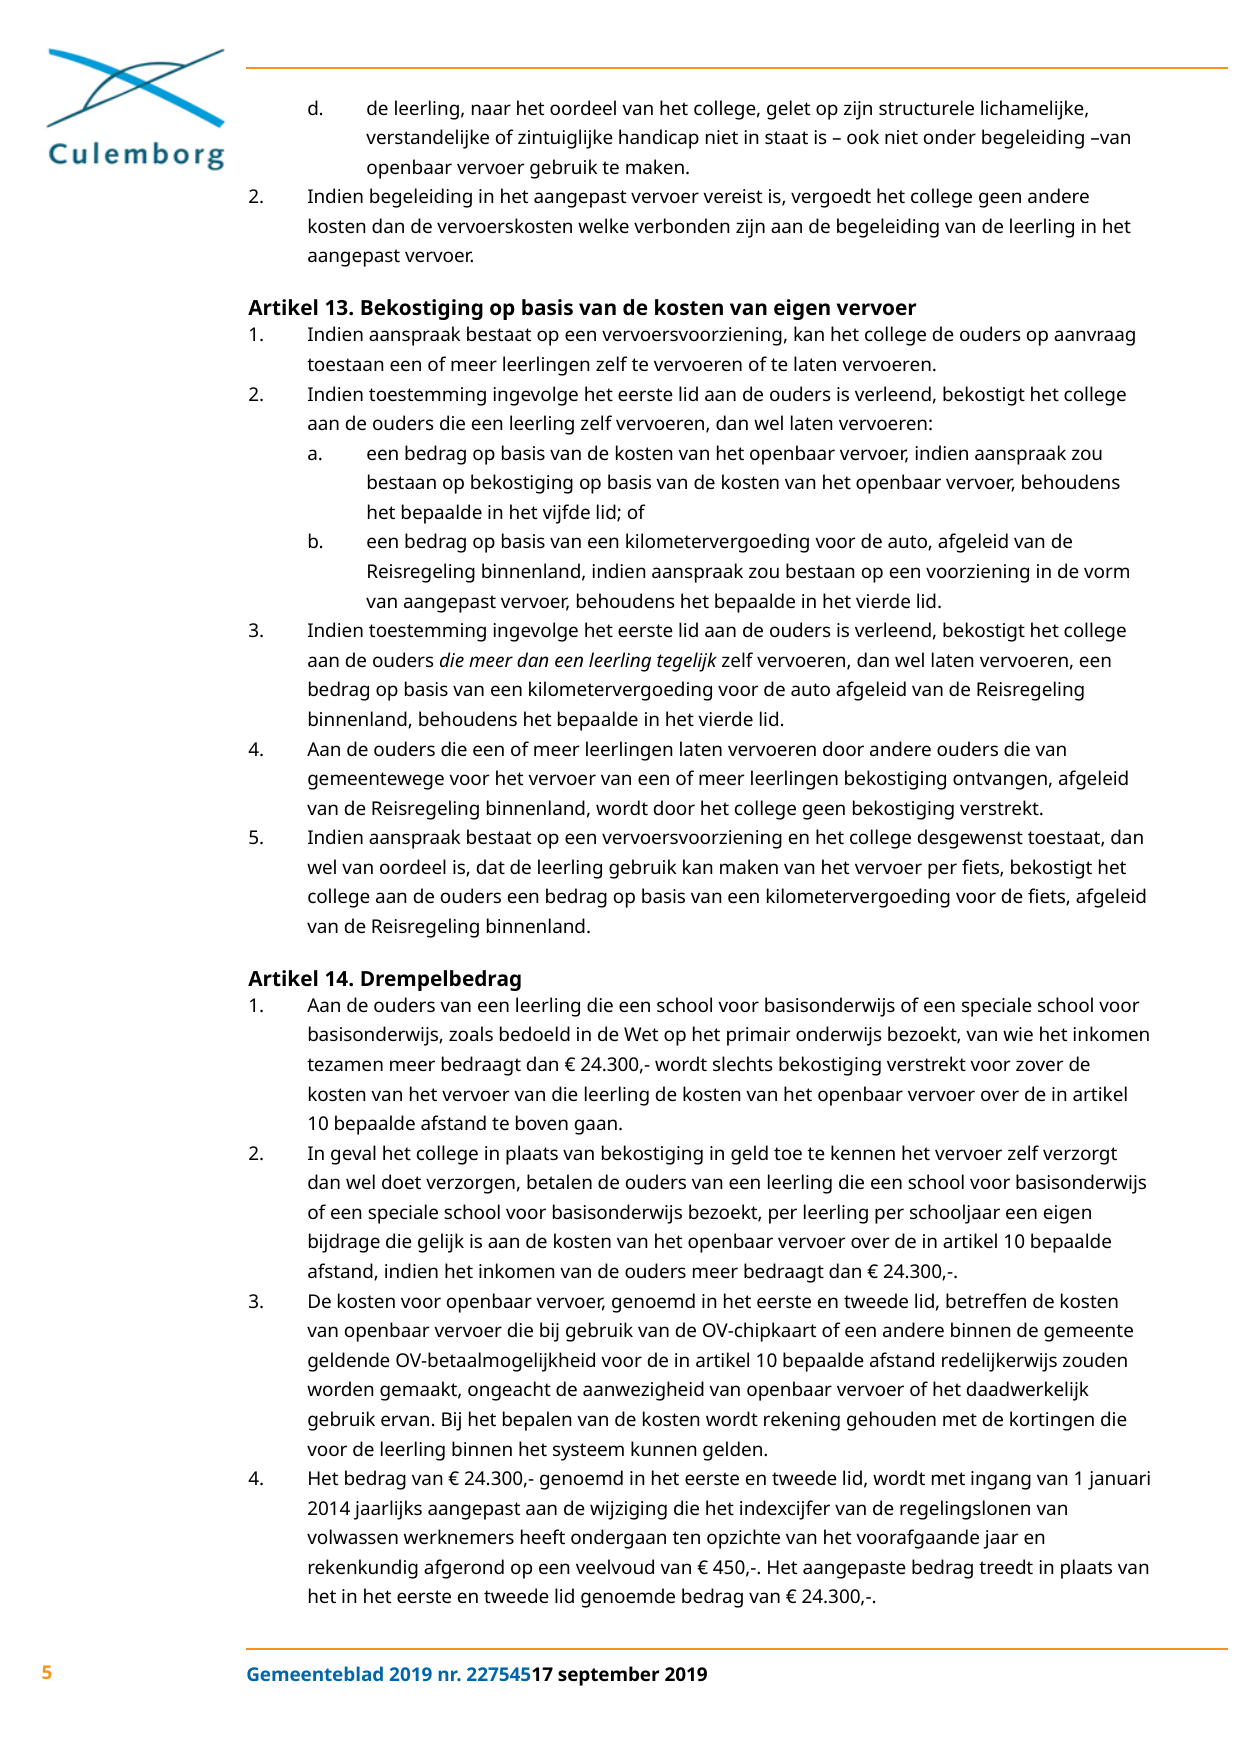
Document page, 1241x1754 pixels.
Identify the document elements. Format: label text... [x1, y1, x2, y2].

list Aan de ouders die een of meer leerlingen laten vervoeren door andere ouders die van gemeentewege voor het vervoer van een of meer leerlingen bekostiging ontvangen, afgeleid van de Reisregeling binnenland, wordt door het college geen bekostiging verstrekt. [248, 736, 1152, 821]
list Het bedrag van € 24.300,- genoemd in het eerste en tweede lid, wordt met ingang van 1 januari 2014 jaarlijks aangepast aan de wijziging die het indexcijfer van de regelingslonen van volwassen werknemers heeft ondergaan ten opzichte van het voorafgaande jaar en rekenkundig afgerond op een veelvoud van € 450,-. Het aangepaste bedrag treedt in plaats van het in het eerste en tweede lid genoemde bedrag van € 24.300,-. [248, 1465, 1152, 1609]
list een bedrag op basis van een kilometervergoeding voor de auto, afgeleid van de Reisregeling binnenland, indien aanspraak zou bestaan op een voorziening in de vorm van aangepast vervoer, behoudens het bepaalde in het vierde lid. [307, 529, 1152, 613]
list Indien aanspraak bestaat op een vervoersvoorziening en het college desgewenst toestaat, dan wel van oordeel is, dat de leerling gebruik kan maken van het vervoer per fiets, bekostigt het college aan de ouders een bedrag op basis van een kilometervergoeding voor de fiets, afgeleid van de Reisregeling binnenland. [248, 824, 1152, 939]
list Indien toestemming ingevolge het eerste lid aan de ouders is verleend, bekostigt het college aan de ouders die een leerling zelf vervoeren, dan wel laten vervoeren: [248, 381, 1152, 436]
text Artikel 14. Drempelbedrag [248, 964, 1152, 992]
list De kosten voor openbaar vervoer, genoemd in het eerste en tweede lid, betreffen de kosten van openbaar vervoer die bij gebruik van de OV-chipkaart of een andere binnen de gemeente geldende OV-betaalmogelijkheid voor de in artikel 10 bepaalde afstand redelijkerwijs zouden worden gemaakt, ongeacht de aanwezigheid van openbaar vervoer of het daadwerkelijk gebruik ervan. Bij het bepalen van de kosten wordt rekening gehouden met de kortingen die voor de leerling binnen het systeem kunnen gelden. [248, 1288, 1152, 1462]
list In geval het college in plaats van bekostiging in geld toe te kennen het vervoer zelf verzorgt dan wel doet verzorgen, betalen de ouders van een leerling die een school voor basisonderwijs of een speciale school voor basisonderwijs bezoekt, per leerling per schooljaar een eigen bijdrage die gelijk is aan de kosten van het openbaar vervoer over de in artikel 10 bepaalde afstand, indien het inkomen van de ouders meer bedraagt dan € 24.300,-. [248, 1140, 1152, 1284]
picture [41, 47, 231, 172]
list Aan de ouders van een leerling die een school voor basisonderwijs of een speciale school voor basisonderwijs, zoals bedoeld in de Wet op het primair onderwijs bezoekt, van wie het inkomen tezamen meer bedraagt dan € 24.300,- wordt slechts bekostiging verstrekt voor zover de kosten van het vervoer van die leerling de kosten van het openbaar vervoer over de in artikel 10 bepaalde afstand te boven gaan. [248, 992, 1152, 1136]
list Indien toestemming ingevolge het eerste lid aan de ouders is verleend, bekostigt het college aan de ouders die meer dan een leerling tegelijk zelf vervoeren, dan wel laten vervoeren, een bedrag op basis van een kilometervergoeding voor de auto afgeleid van de Reisregeling binnenland, behoudens het bepaalde in het vierde lid. [248, 617, 1152, 732]
list Indien begeleiding in het aangepast vervoer vereist is, vergoedt het college geen andere kosten dan de vervoerskosten welke verbonden zijn aan de begeleiding van de leerling in het aangepast vervoer. [248, 183, 1152, 268]
list een bedrag op basis van de kosten van het openbaar vervoer, indien aanspraak zou bestaan op bekostiging op basis van de kosten van het openbaar vervoer, behoudens het bepaalde in het vijfde lid; of [307, 440, 1152, 525]
text Artikel 13. Bekostiging op basis van de kosten van eigen vervoer [248, 293, 1152, 322]
list de leerling, naar het oordeel van het college, gelet op zijn structurele lichamelijke, verstandelijke of zintuiglijke handicap niet in staat is – ook niet onder begeleiding –van openbaar vervoer gebruik te maken. [307, 95, 1152, 180]
list Indien aanspraak bestaat op een vervoersvoorziening, kan het college de ouders op aanvraag toestaan een of meer leerlingen zelf te vervoeren of te laten vervoeren. [248, 322, 1152, 377]
